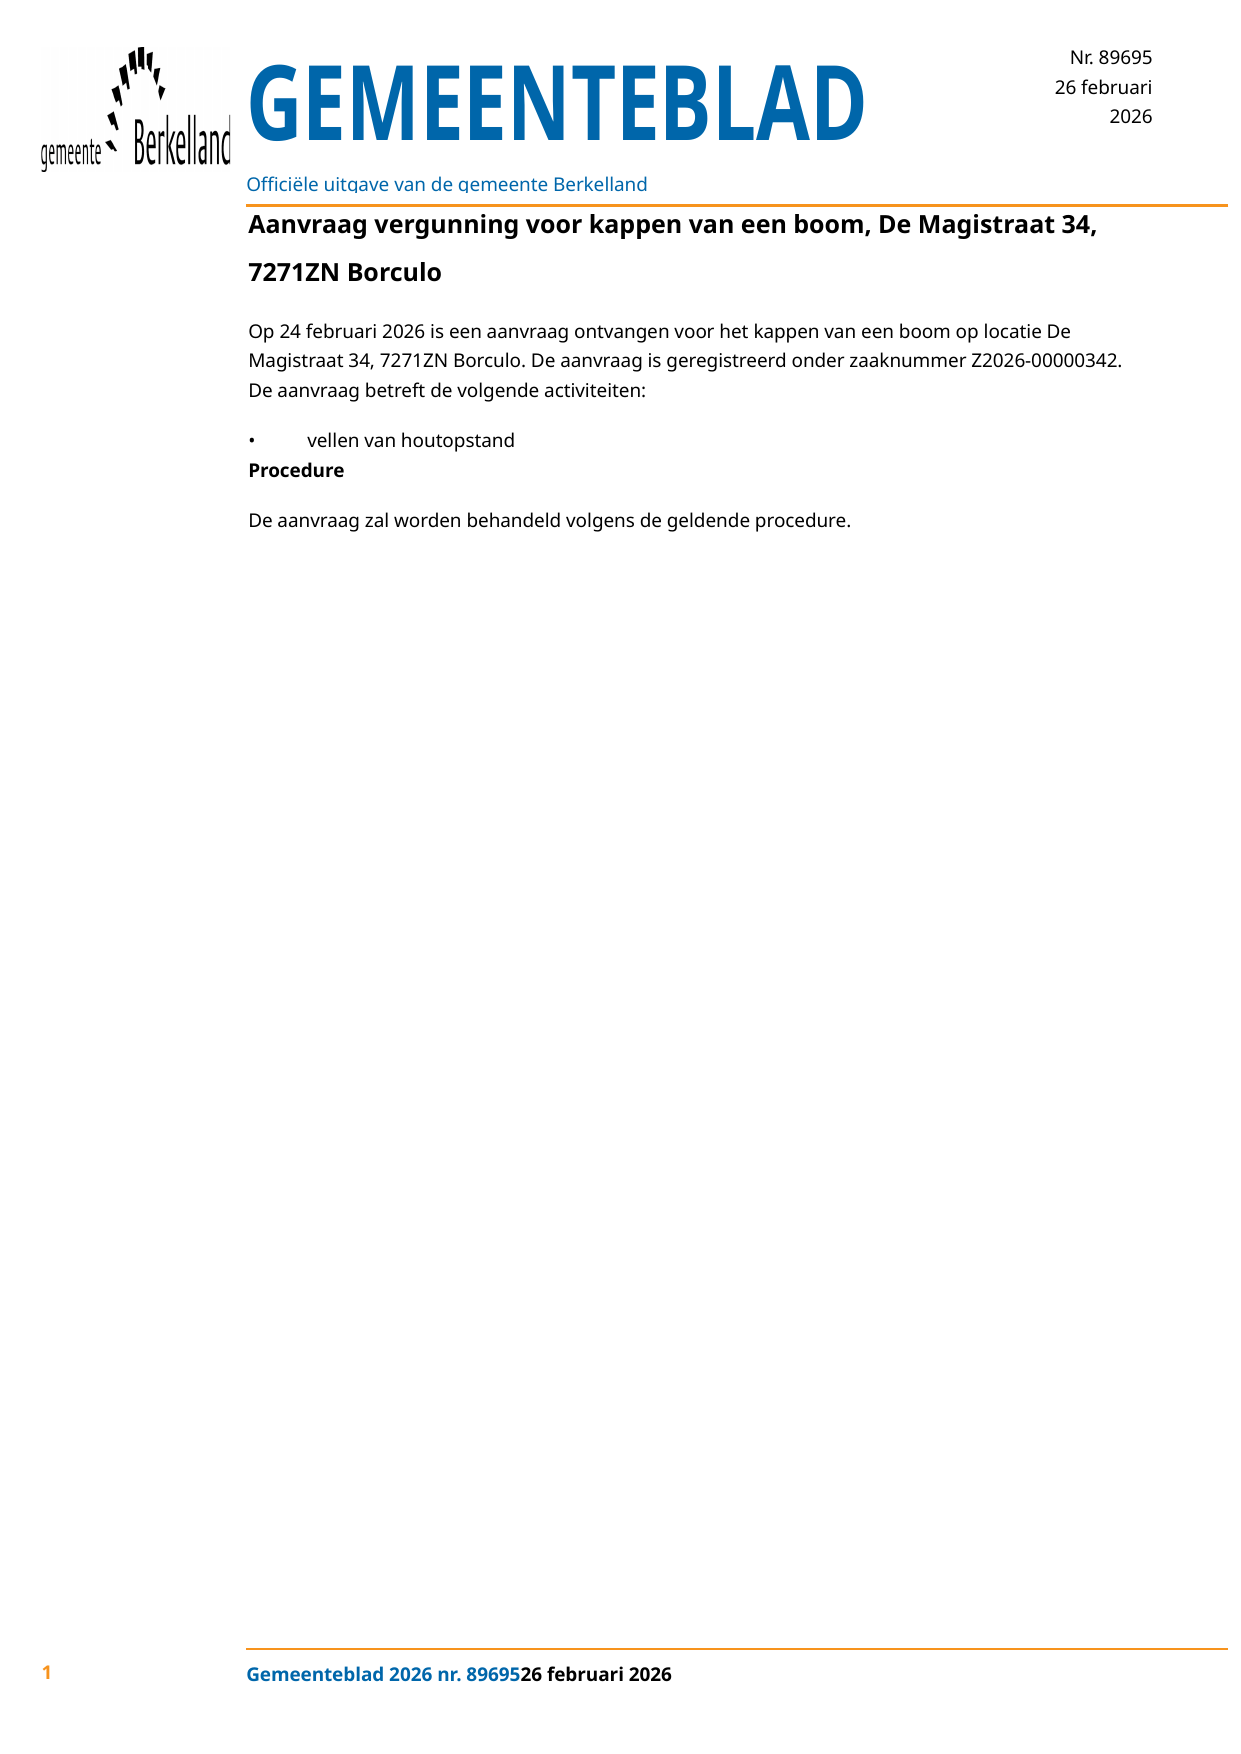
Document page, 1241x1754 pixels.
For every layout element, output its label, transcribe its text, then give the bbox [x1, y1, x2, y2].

text Aanvraag vergunning voor kappen van een boom, De Magistraat 34, 7271ZN Borculo [248, 207, 1152, 288]
text De aanvraag zal worden behandeld volgens de geldende procedure. [248, 507, 1152, 533]
picture [41, 47, 231, 172]
text Op 24 februari 2026 is een aanvraag ontvangen voor het kappen van een boom op locatie De Magistraat 34, 7271ZN Borculo. De aanvraag is geregistreerd onder zaaknummer Z2026-00000342. De aanvraag betreft de volgende activiteiten: [248, 318, 1152, 403]
text Procedure [248, 457, 1152, 483]
list vellen van houtopstand [248, 427, 1152, 453]
